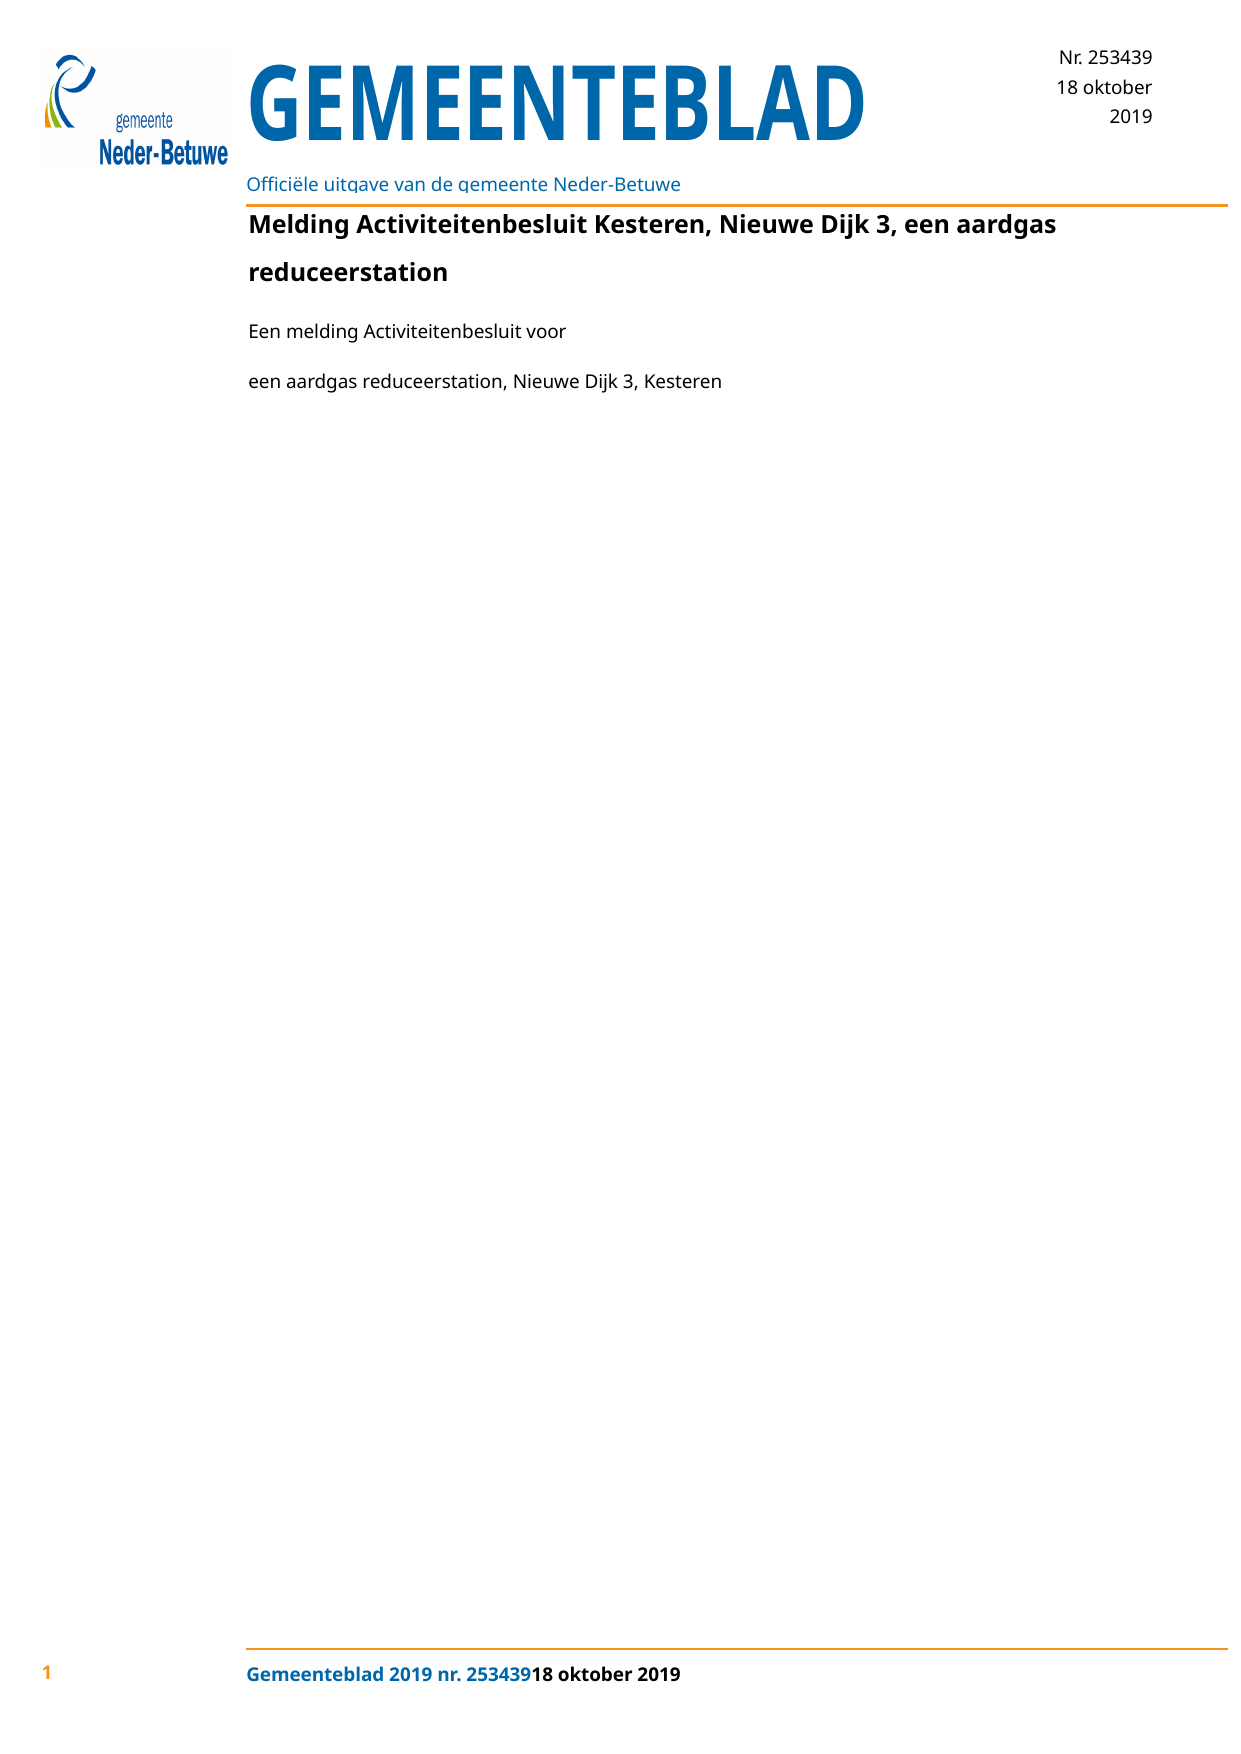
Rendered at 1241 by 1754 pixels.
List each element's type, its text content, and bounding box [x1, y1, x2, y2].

text Een melding Activiteitenbesluit voor [248, 318, 1152, 344]
picture [41, 47, 231, 172]
text een aardgas reduceerstation, Nieuwe Dijk 3, Kesteren [248, 368, 1152, 394]
text Melding Activiteitenbesluit Kesteren, Nieuwe Dijk 3, een aardgas reduceerstation [248, 207, 1152, 288]
